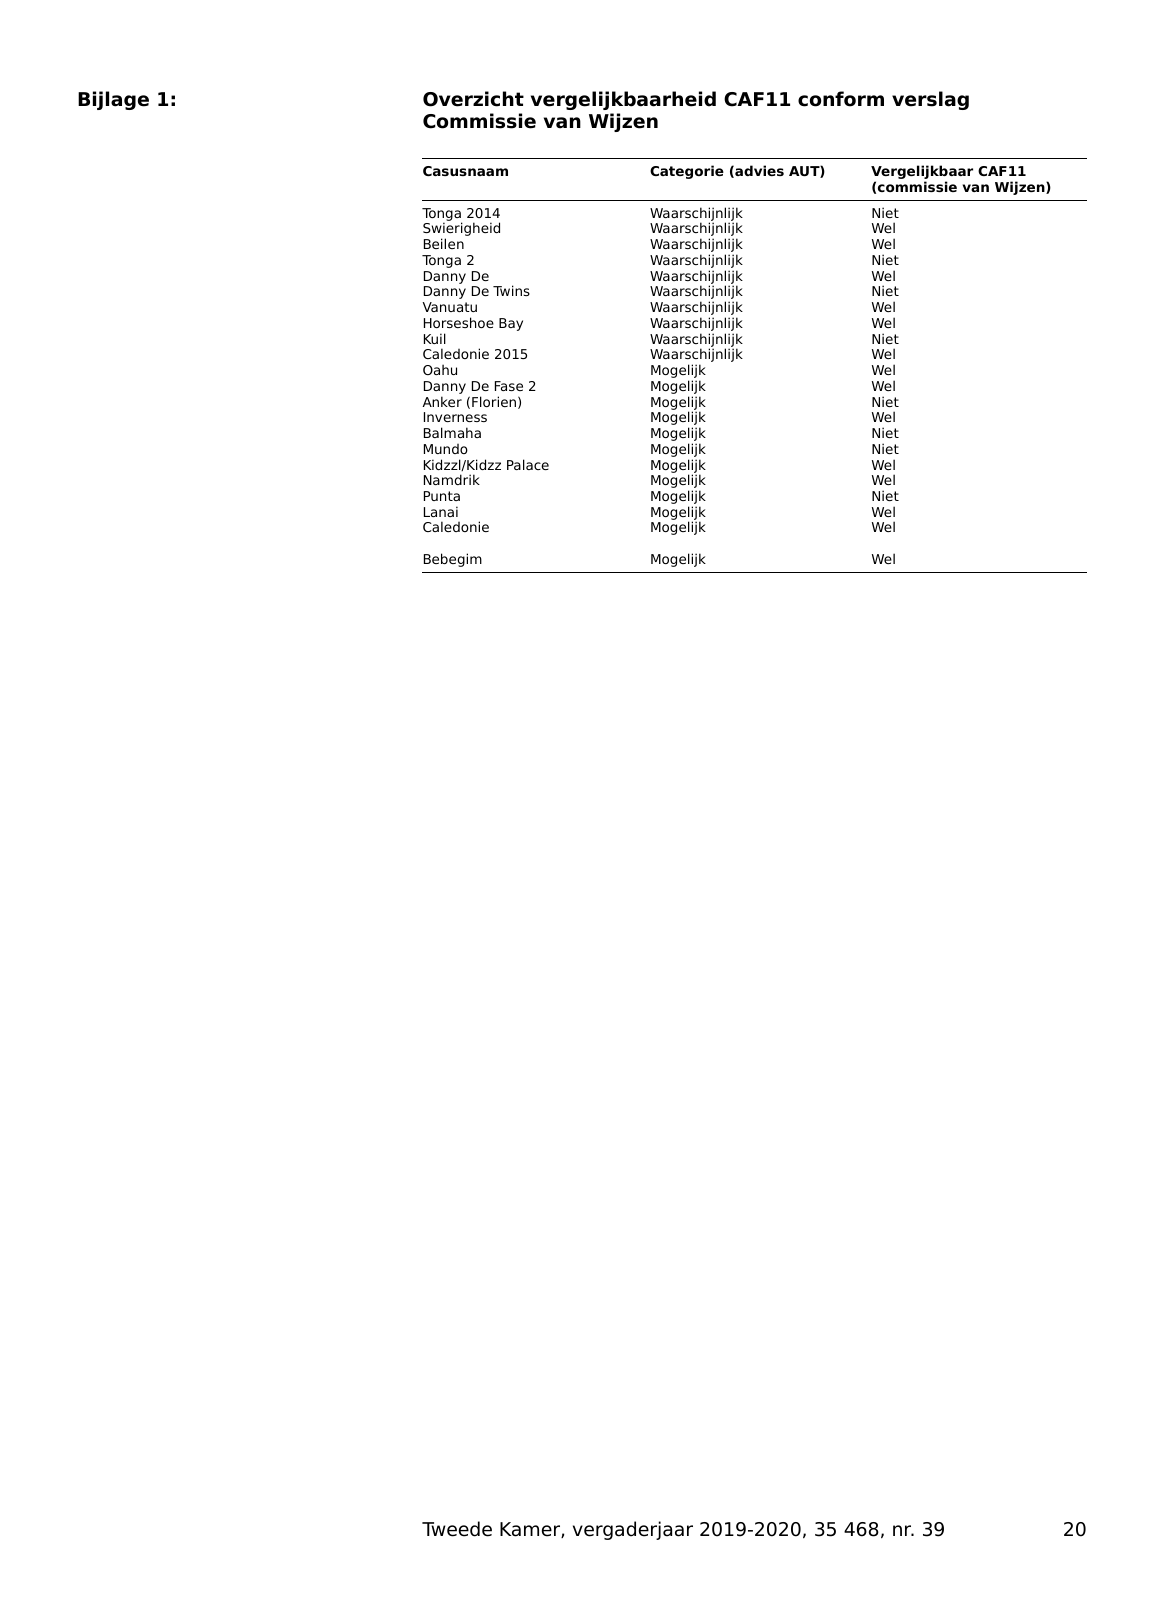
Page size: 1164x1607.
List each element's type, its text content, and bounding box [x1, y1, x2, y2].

table_cell Mogelijk [644, 457, 865, 473]
table_cell Vanuatu [422, 300, 644, 316]
table_cell [865, 536, 1087, 552]
table_cell Caledonie [422, 520, 644, 536]
table_cell Mogelijk [644, 410, 865, 426]
table_cell Beilen [422, 237, 644, 253]
table_cell Niet [865, 426, 1087, 442]
table_cell Waarschijnlijk [644, 253, 865, 268]
table_cell Niet [865, 331, 1087, 347]
table_cell [644, 536, 865, 552]
table_cell Tonga 2014 [422, 201, 644, 221]
table_cell Wel [865, 363, 1087, 379]
table_cell Waarschijnlijk [644, 221, 865, 237]
table_cell Punta [422, 489, 644, 504]
table_cell Kuil [422, 331, 644, 347]
table_cell Niet [865, 442, 1087, 457]
table_cell Waarschijnlijk [644, 284, 865, 300]
table_cell Namdrik [422, 473, 644, 489]
table_cell Niet [865, 201, 1087, 221]
table_cell [422, 536, 644, 552]
table_cell Mogelijk [644, 505, 865, 520]
table_cell Mogelijk [644, 394, 865, 410]
table_header Casusnaam [422, 159, 644, 200]
table_cell Bebegim [422, 552, 644, 572]
table_cell Wel [865, 410, 1087, 426]
table_cell Inverness [422, 410, 644, 426]
table_cell Wel [865, 347, 1087, 363]
table_cell Balmaha [422, 426, 644, 442]
table_cell Tonga 2 [422, 253, 644, 268]
table_cell Mogelijk [644, 473, 865, 489]
table_cell Mogelijk [644, 379, 865, 394]
table_cell Wel [865, 269, 1087, 284]
table_cell Mogelijk [644, 442, 865, 457]
table_cell Niet [865, 253, 1087, 268]
table_cell Swierigheid [422, 221, 644, 237]
table_cell Niet [865, 489, 1087, 504]
table_cell Waarschijnlijk [644, 300, 865, 316]
table_cell Mogelijk [644, 426, 865, 442]
table_cell Niet [865, 394, 1087, 410]
table_cell Waarschijnlijk [644, 316, 865, 331]
table_cell Danny De [422, 269, 644, 284]
table_cell Niet [865, 284, 1087, 300]
table_cell Waarschijnlijk [644, 201, 865, 221]
subtitle Bijlage 1: Overzicht vergelijkbaarheid CAF11 conform verslag Commissie van Wijzen [77, 89, 1087, 133]
table_cell Danny De Twins [422, 284, 644, 300]
table_cell Mogelijk [644, 363, 865, 379]
table_cell Wel [865, 379, 1087, 394]
table_cell Waarschijnlijk [644, 331, 865, 347]
table_cell Mogelijk [644, 520, 865, 536]
table_cell Wel [865, 552, 1087, 572]
table_cell Wel [865, 300, 1087, 316]
table_cell Wel [865, 473, 1087, 489]
table_cell Wel [865, 316, 1087, 331]
table_cell Wel [865, 221, 1087, 237]
table_cell Wel [865, 457, 1087, 473]
table_cell Mogelijk [644, 489, 865, 504]
table_cell Lanai [422, 505, 644, 520]
table_cell Oahu [422, 363, 644, 379]
table_header Vergelijkbaar CAF11 (commissie van Wijzen) [865, 159, 1087, 200]
table_cell Waarschijnlijk [644, 347, 865, 363]
table_cell Wel [865, 237, 1087, 253]
table_cell Wel [865, 520, 1087, 536]
table_cell Mundo [422, 442, 644, 457]
table_cell Caledonie 2015 [422, 347, 644, 363]
table_cell Waarschijnlijk [644, 237, 865, 253]
table_cell Anker (Florien) [422, 394, 644, 410]
table_cell Waarschijnlijk [644, 269, 865, 284]
table_cell Wel [865, 505, 1087, 520]
table_cell Kidzzl/Kidzz Palace [422, 457, 644, 473]
table_header Categorie (advies AUT) [644, 159, 865, 200]
table_cell Danny De Fase 2 [422, 379, 644, 394]
table_cell Mogelijk [644, 552, 865, 572]
table_cell Horseshoe Bay [422, 316, 644, 331]
